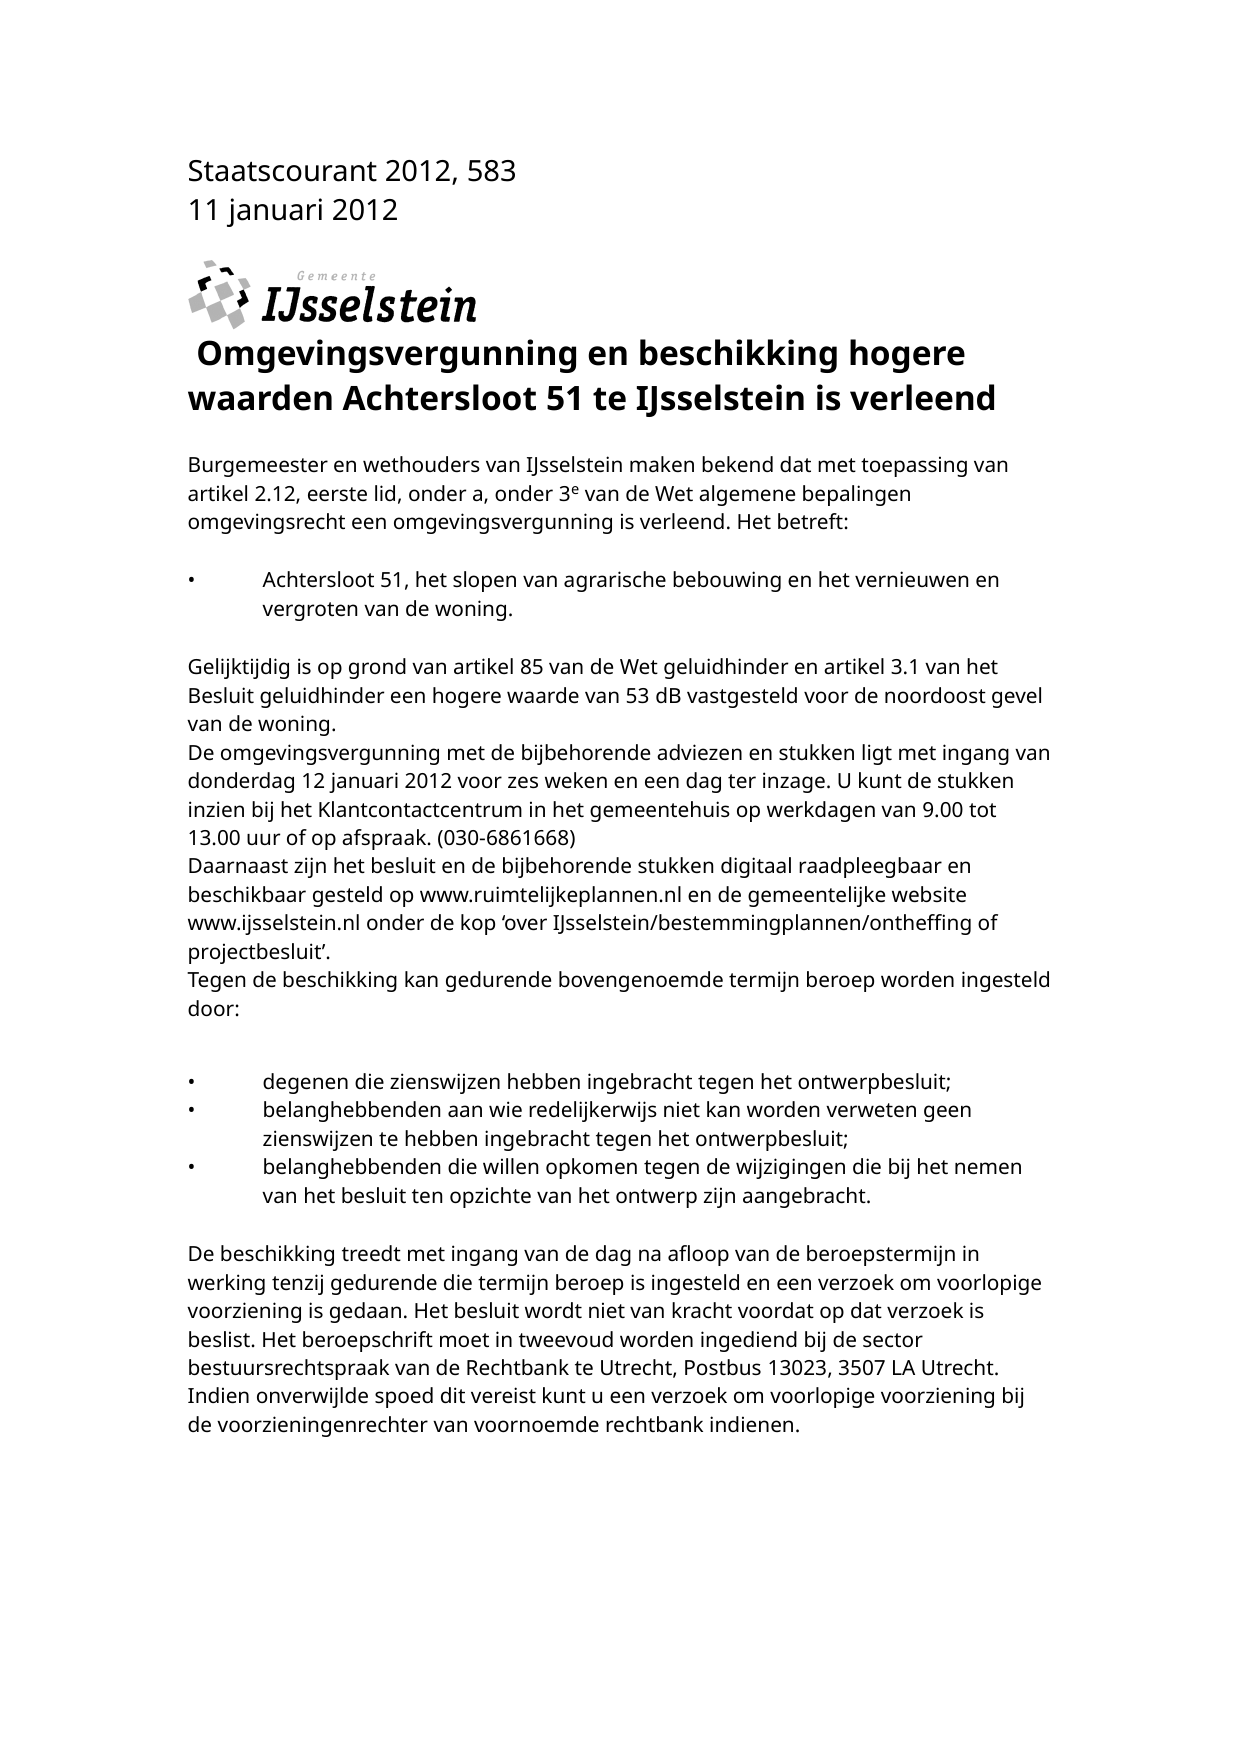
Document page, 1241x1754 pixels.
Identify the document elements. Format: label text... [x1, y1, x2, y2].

text Burgemeester en wethouders van IJsselstein maken bekend dat met toepassing van artikel 2.12, eerste lid, onder a, onder 3e van de Wet algemene bepalingen omgevingsrecht een omgevingsvergunning is verleend. Het betreft: [187, 450, 1053, 536]
list belanghebbenden aan wie redelijkerwijs niet kan worden verweten geen zienswijzen te hebben ingebracht tegen het ontwerpbesluit; [187, 1096, 1053, 1152]
text De omgevingsvergunning met de bijbehorende adviezen en stukken ligt met ingang van donderdag 12 januari 2012 voor zes weken en een dag ter inzage. U kunt de stukken inzien bij het Klantcontactcentrum in het gemeentehuis op werkdagen van 9.00 tot 13.00 uur of op afspraak. (030-6861668) [187, 738, 1053, 852]
text Tegen de beschikking kan gedurende bovengenoemde termijn beroep worden ingesteld door: [187, 965, 1053, 1022]
list belanghebbenden die willen opkomen tegen de wijzigingen die bij het nemen van het besluit ten opzichte van het ontwerp zijn aangebracht. [187, 1152, 1053, 1209]
list Achtersloot 51, het slopen van agrarische bebouwing en het vernieuwen en vergroten van de woning. [187, 566, 1053, 622]
subtitle Omgevingsvergunning en beschikking hogere waarden Achtersloot 51 te IJsselstein is verleend [187, 271, 1053, 420]
text Staatscourant 2012, 583 [187, 150, 1053, 190]
text Daarnaast zijn het besluit en de bijbehorende stukken digitaal raadpleegbaar en beschikbaar gesteld op www.ruimtelijkeplannen.nl en de gemeentelijke website www.ijsselstein.nl onder de kop ‘over IJsselstein/bestemmingplannen/ontheffing of projectbesluit’. [187, 852, 1053, 965]
picture [187, 258, 477, 330]
list degenen die zienswijzen hebben ingebracht tegen het ontwerpbesluit; [187, 1067, 1053, 1096]
text Gelijktijdig is op grond van artikel 85 van de Wet geluidhinder en artikel 3.1 van het Besluit geluidhinder een hogere waarde van 53 dB vastgesteld voor de noordoost gevel van de woning. [187, 652, 1053, 738]
text 11 januari 2012 [187, 190, 1053, 229]
text De beschikking treedt met ingang van de dag na afloop van de beroepstermijn in werking tenzij gedurende die termijn beroep is ingesteld en een verzoek om voorlopige voorziening is gedaan. Het besluit wordt niet van kracht voordat op dat verzoek is beslist. Het beroepschrift moet in tweevoud worden ingediend bij de sector bestuursrechtspraak van de Rechtbank te Utrecht, Postbus 13023, 3507 LA Utrecht. Indien onverwijlde spoed dit vereist kunt u een verzoek om voorlopige voorziening bij de voorzieningenrechter van voornoemde rechtbank indienen. [187, 1239, 1053, 1438]
